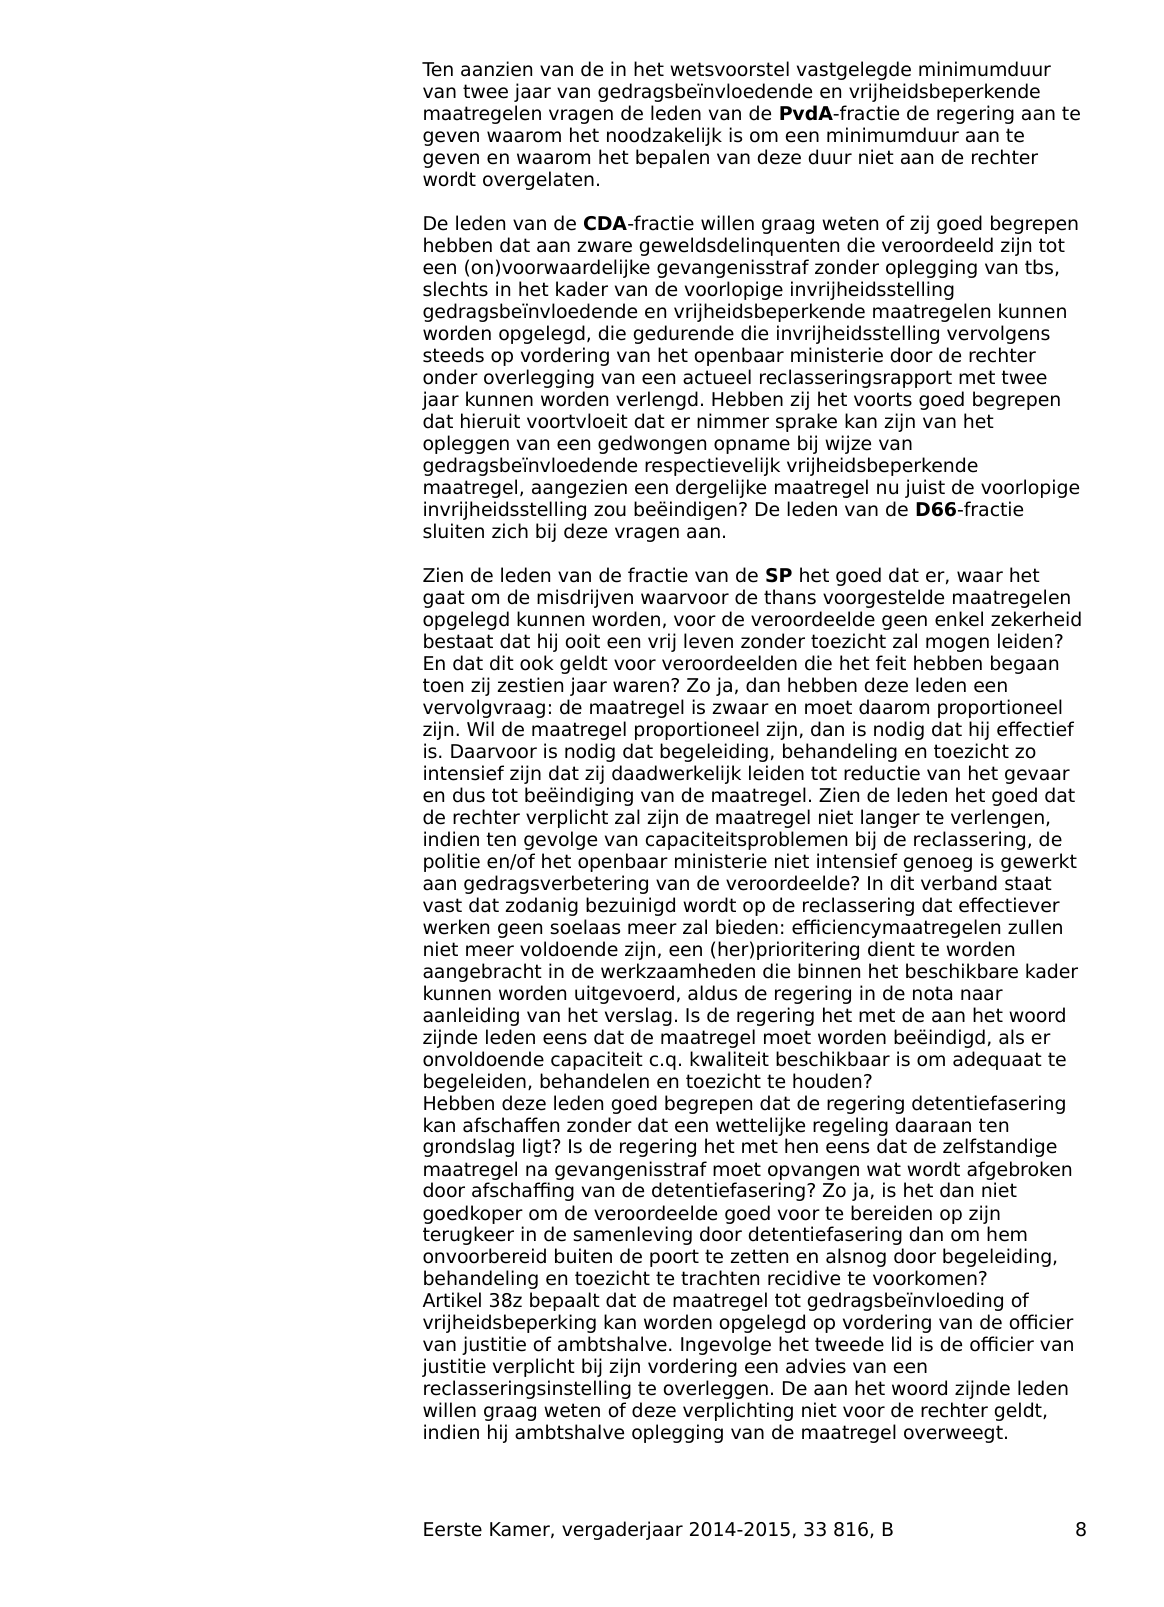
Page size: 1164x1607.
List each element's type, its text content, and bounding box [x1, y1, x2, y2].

text De leden van de CDA-fractie willen graag weten of zij goed begrepen hebben dat aan zware geweldsdelinquenten die veroordeeld zijn tot een (on)voorwaardelijke gevangenisstraf zonder oplegging van tbs, slechts in het kader van de voorlopige invrijheidsstelling gedragsbeïnvloedende en vrijheidsbeperkende maatregelen kunnen worden opgelegd, die gedurende die invrijheidsstelling vervolgens steeds op vordering van het openbaar ministerie door de rechter onder overlegging van een actueel reclasseringsrapport met twee jaar kunnen worden verlengd. Hebben zij het voorts goed begrepen dat hieruit voortvloeit dat er nimmer sprake kan zijn van het opleggen van een gedwongen opname bij wijze van gedragsbeïnvloedende respectievelijk vrijheidsbeperkende maatregel, aangezien een dergelijke maatregel nu juist de voorlopige invrijheidsstelling zou beëindigen? De leden van de D66-fractie sluiten zich bij deze vragen aan. [422, 213, 1087, 543]
text Artikel 38z bepaalt dat de maatregel tot gedragsbeïnvloeding of vrijheidsbeperking kan worden opgelegd op vordering van de officier van justitie of ambtshalve. Ingevolge het tweede lid is de officier van justitie verplicht bij zijn vordering een advies van een reclasseringsinstelling te overleggen. De aan het woord zijnde leden willen graag weten of deze verplichting niet voor de rechter geldt, indien hij ambtshalve oplegging van de maatregel overweegt. [422, 1290, 1087, 1444]
text Zien de leden van de fractie van de SP het goed dat er, waar het gaat om de misdrijven waarvoor de thans voorgestelde maatregelen opgelegd kunnen worden, voor de veroordeelde geen enkel zekerheid bestaat dat hij ooit een vrij leven zonder toezicht zal mogen leiden? En dat dit ook geldt voor veroordeelden die het feit hebben begaan toen zij zestien jaar waren? Zo ja, dan hebben deze leden een vervolgvraag: de maatregel is zwaar en moet daarom proportioneel zijn. Wil de maatregel proportioneel zijn, dan is nodig dat hij effectief is. Daarvoor is nodig dat begeleiding, behandeling en toezicht zo intensief zijn dat zij daadwerkelijk leiden tot reductie van het gevaar en dus tot beëindiging van de maatregel. Zien de leden het goed dat de rechter verplicht zal zijn de maatregel niet langer te verlengen, indien ten gevolge van capaciteitsproblemen bij de reclassering, de politie en/of het openbaar ministerie niet intensief genoeg is gewerkt aan gedragsverbetering van de veroordeelde? In dit verband staat vast dat zodanig bezuinigd wordt op de reclassering dat effectiever werken geen soelaas meer zal bieden: efficiencymaatregelen zullen niet meer voldoende zijn, een (her)prioritering dient te worden aangebracht in de werkzaamheden die binnen het beschikbare kader kunnen worden uitgevoerd, aldus de regering in de nota naar aanleiding van het verslag. Is de regering het met de aan het woord zijnde leden eens dat de maatregel moet worden beëindigd, als er onvoldoende capaciteit c.q. kwaliteit beschikbaar is om adequaat te begeleiden, behandelen en toezicht te houden? [422, 565, 1087, 1092]
text Ten aanzien van de in het wetsvoorstel vastgelegde minimumduur van twee jaar van gedragsbeïnvloedende en vrijheidsbeperkende maatregelen vragen de leden van de PvdA-fractie de regering aan te geven waarom het noodzakelijk is om een minimumduur aan te geven en waarom het bepalen van deze duur niet aan de rechter wordt overgelaten. [422, 59, 1087, 191]
text Hebben deze leden goed begrepen dat de regering detentiefasering kan afschaffen zonder dat een wettelijke regeling daaraan ten grondslag ligt? Is de regering het met hen eens dat de zelfstandige maatregel na gevangenisstraf moet opvangen wat wordt afgebroken door afschaffing van de detentiefasering? Zo ja, is het dan niet goedkoper om de veroordeelde goed voor te bereiden op zijn terugkeer in de samenleving door detentiefasering dan om hem onvoorbereid buiten de poort te zetten en alsnog door begeleiding, behandeling en toezicht te trachten recidive te voorkomen? [422, 1092, 1087, 1290]
